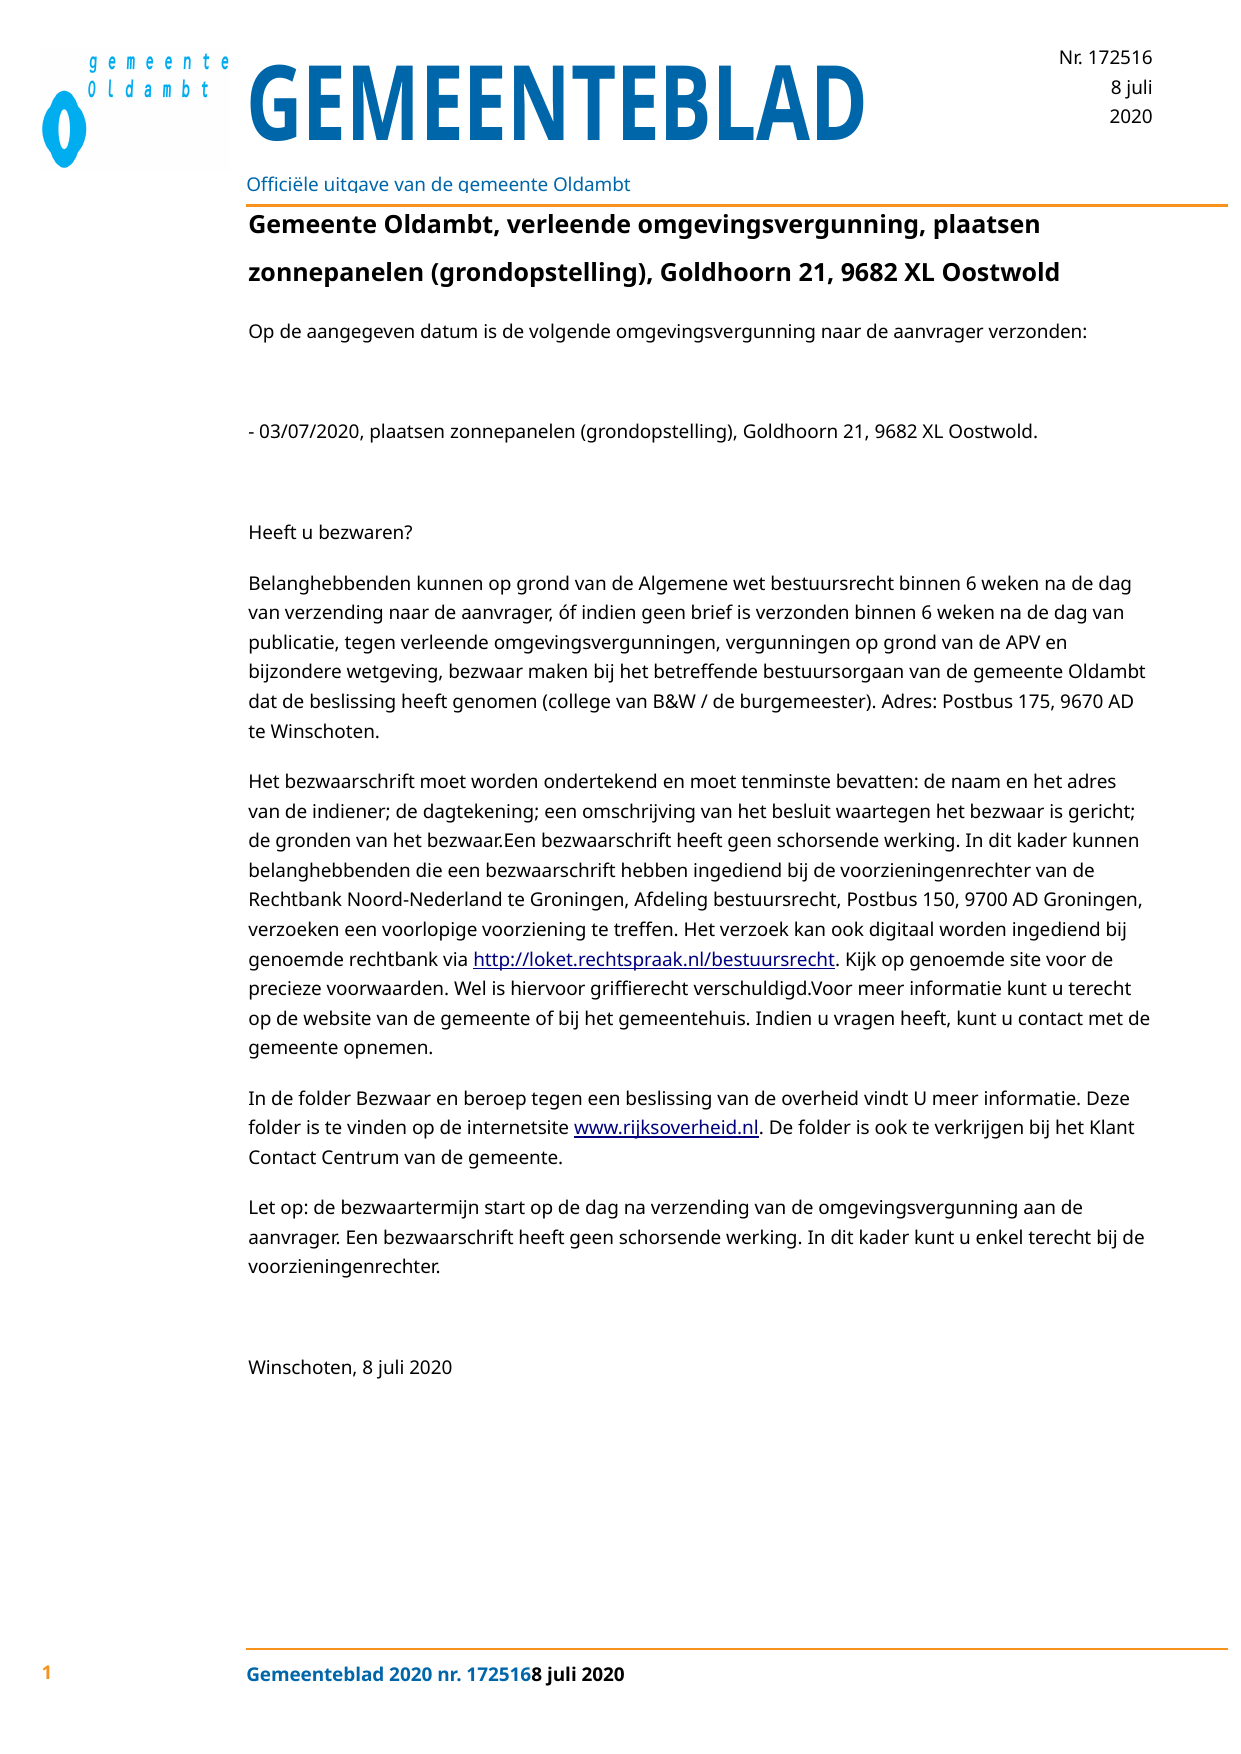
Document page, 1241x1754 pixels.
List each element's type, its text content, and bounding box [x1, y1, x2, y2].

text Let op: de bezwaartermijn start op de dag na verzending van de omgevingsvergunning aan de aanvrager. Een bezwaarschrift heeft geen schorsende werking. In dit kader kunt u enkel terecht bij de voorzieningenrechter. [248, 1194, 1152, 1279]
text Belanghebbenden kunnen op grond van de Algemene wet bestuursrecht binnen 6 weken na de dag van verzending naar de aanvrager, óf indien geen brief is verzonden binnen 6 weken na de dag van publicatie, tegen verleende omgevingsvergunningen, vergunningen op grond van de APV en bijzondere wetgeving, bezwaar maken bij het betreffende bestuursorgaan van de gemeente Oldambt dat de beslissing heeft genomen (college van B&W / de burgemeester). Adres: Postbus 175, 9670 AD te Winschoten. [248, 570, 1152, 744]
text Het bezwaarschrift moet worden ondertekend en moet tenminste bevatten: de naam en het adres van de indiener; de dagtekening; een omschrijving van het besluit waartegen het bezwaar is gericht; de gronden van het bezwaar.Een bezwaarschrift heeft geen schorsende werking. In dit kader kunnen belanghebbenden die een bezwaarschrift hebben ingediend bij de voorzieningenrechter van de Rechtbank Noord-Nederland te Groningen, Afdeling bestuursrecht, Postbus 150, 9700 AD Groningen, verzoeken een voorlopige voorziening te treffen. Het verzoek kan ook digitaal worden ingediend bij genoemde rechtbank via http://loket.rechtspraak.nl/bestuursrecht. Kijk op genoemde site voor de precieze voorwaarden. Wel is hiervoor griffierecht verschuldigd.Voor meer informatie kunt u terecht op de website van de gemeente of bij het gemeentehuis. Indien u vragen heeft, kunt u contact met de gemeente opnemen. [248, 768, 1152, 1060]
text In de folder Bezwaar en beroep tegen een beslissing van de overheid vindt U meer informatie. Deze folder is te vinden op de internetsite www.rijksoverheid.nl. De folder is ook te verkrijgen bij het Klant Contact Centrum van de gemeente. [248, 1085, 1152, 1170]
text Op de aangegeven datum is de volgende omgevingsvergunning naar de aanvrager verzonden: [248, 318, 1152, 344]
text Heeft u bezwaren? [248, 519, 1152, 545]
picture [41, 47, 231, 172]
text Gemeente Oldambt, verleende omgevingsvergunning, plaatsen zonnepanelen (grondopstelling), Goldhoorn 21, 9682 XL Oostwold [248, 207, 1152, 288]
text - 03/07/2020, plaatsen zonnepanelen (grondopstelling), Goldhoorn 21, 9682 XL Oostwold. [248, 419, 1152, 444]
text Winschoten, 8 juli 2020 [248, 1354, 1152, 1380]
